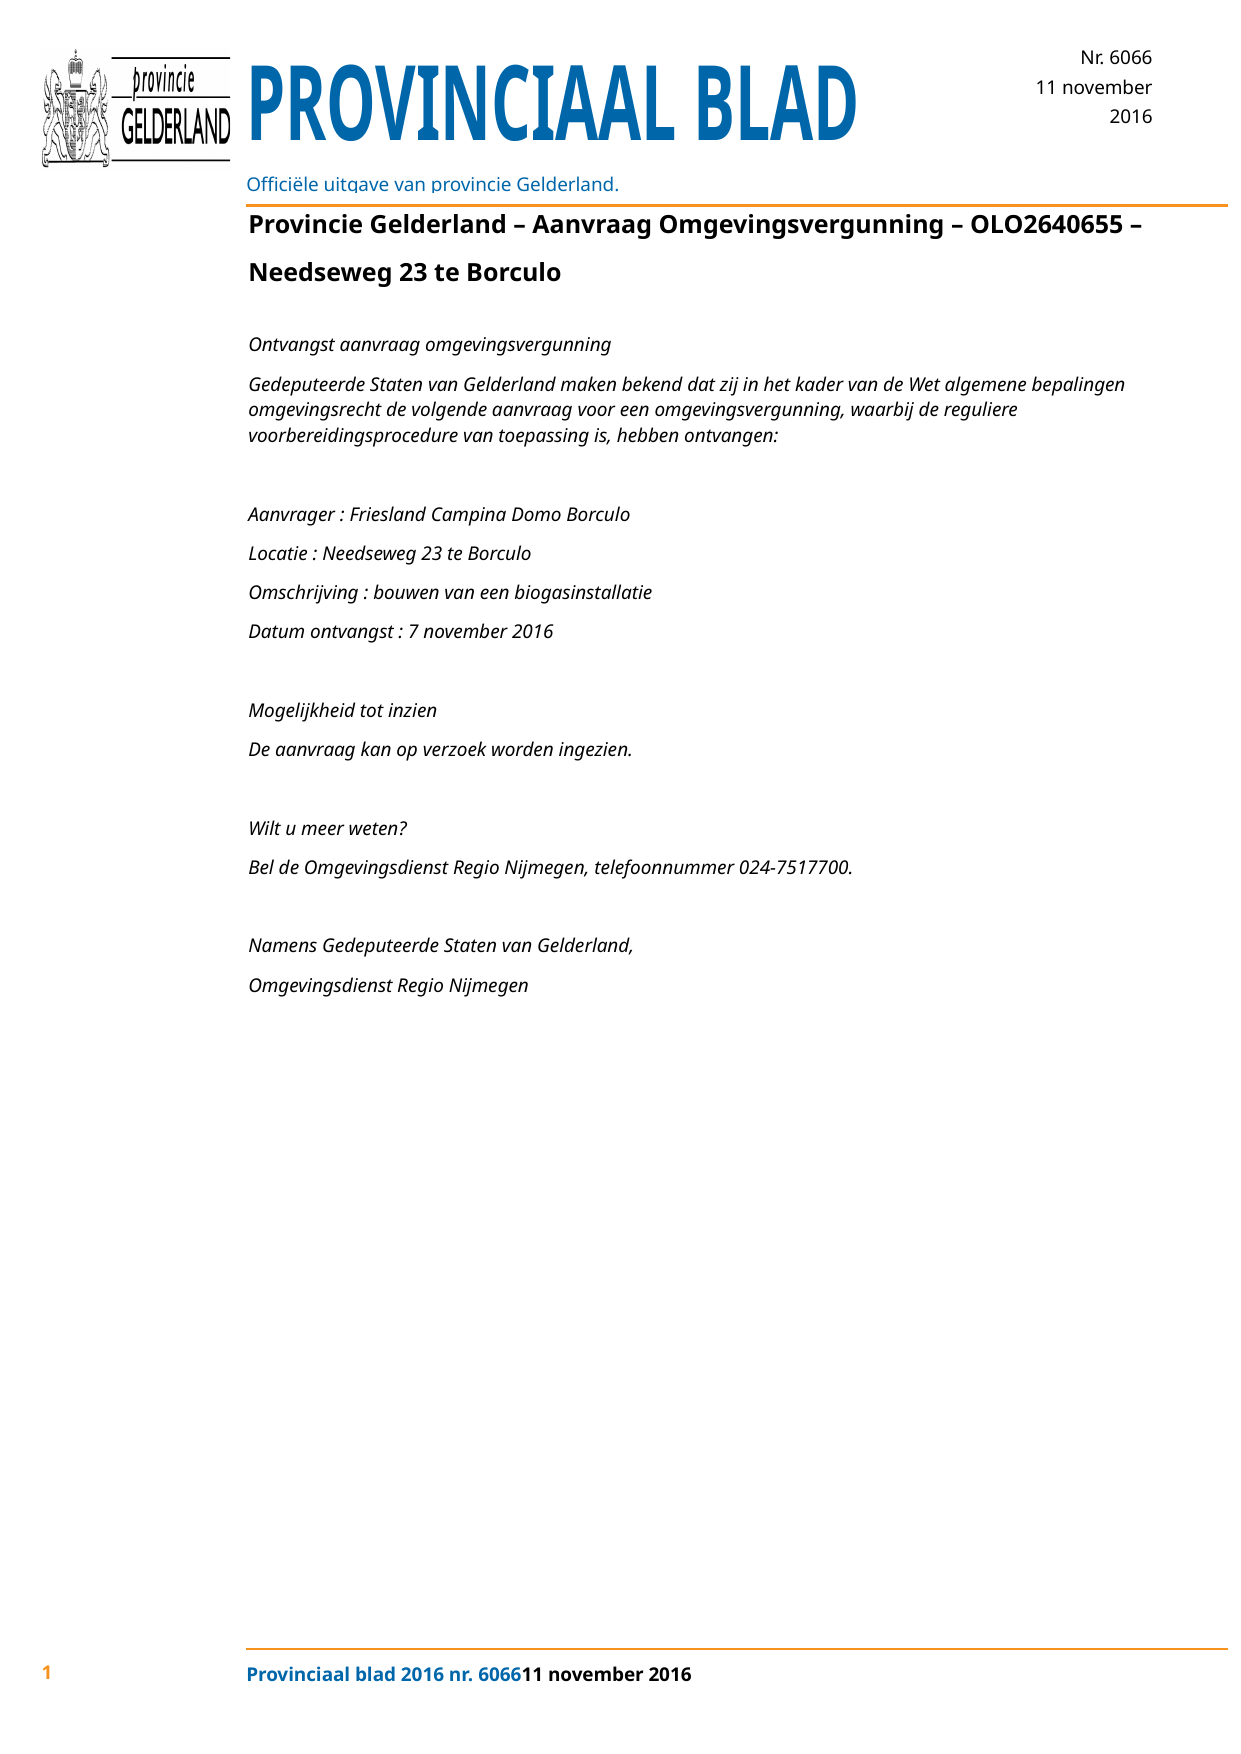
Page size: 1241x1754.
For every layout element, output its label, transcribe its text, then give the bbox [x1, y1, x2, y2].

text Ontvangst aanvraag omgevingsvergunning [248, 331, 1152, 357]
text Mogelijkheid tot inzien [248, 697, 1152, 723]
text Locatie : Needseweg 23 te Borculo [248, 540, 1152, 566]
text Bel de Omgevingsdienst Regio Nijmegen, telefoonnummer 024-7517700. [248, 854, 1152, 880]
text Provincie Gelderland – Aanvraag Omgevingsvergunning – OLO2640655 – Needseweg 23 te Borculo [248, 207, 1152, 288]
text Aanvrager : Friesland Campina Domo Borculo [248, 501, 1152, 526]
text Omgevingsdienst Regio Nijmegen [248, 972, 1152, 998]
text Datum ontvangst : 7 november 2016 [248, 618, 1152, 644]
text Namens Gedeputeerde Staten van Gelderland, [248, 933, 1152, 958]
text Gedeputeerde Staten van Gelderland maken bekend dat zij in het kader van de Wet algemene bepalingen omgevingsrecht de volgende aanvraag voor een omgevingsvergunning, waarbij de reguliere voorbereidingsprocedure van toepassing is, hebben ontvangen: [248, 371, 1152, 448]
text De aanvraag kan op verzoek worden ingezien. [248, 736, 1152, 762]
text Omschrijving : bouwen van een biogasinstallatie [248, 579, 1152, 605]
text Wilt u meer weten? [248, 815, 1152, 841]
picture [41, 47, 231, 172]
